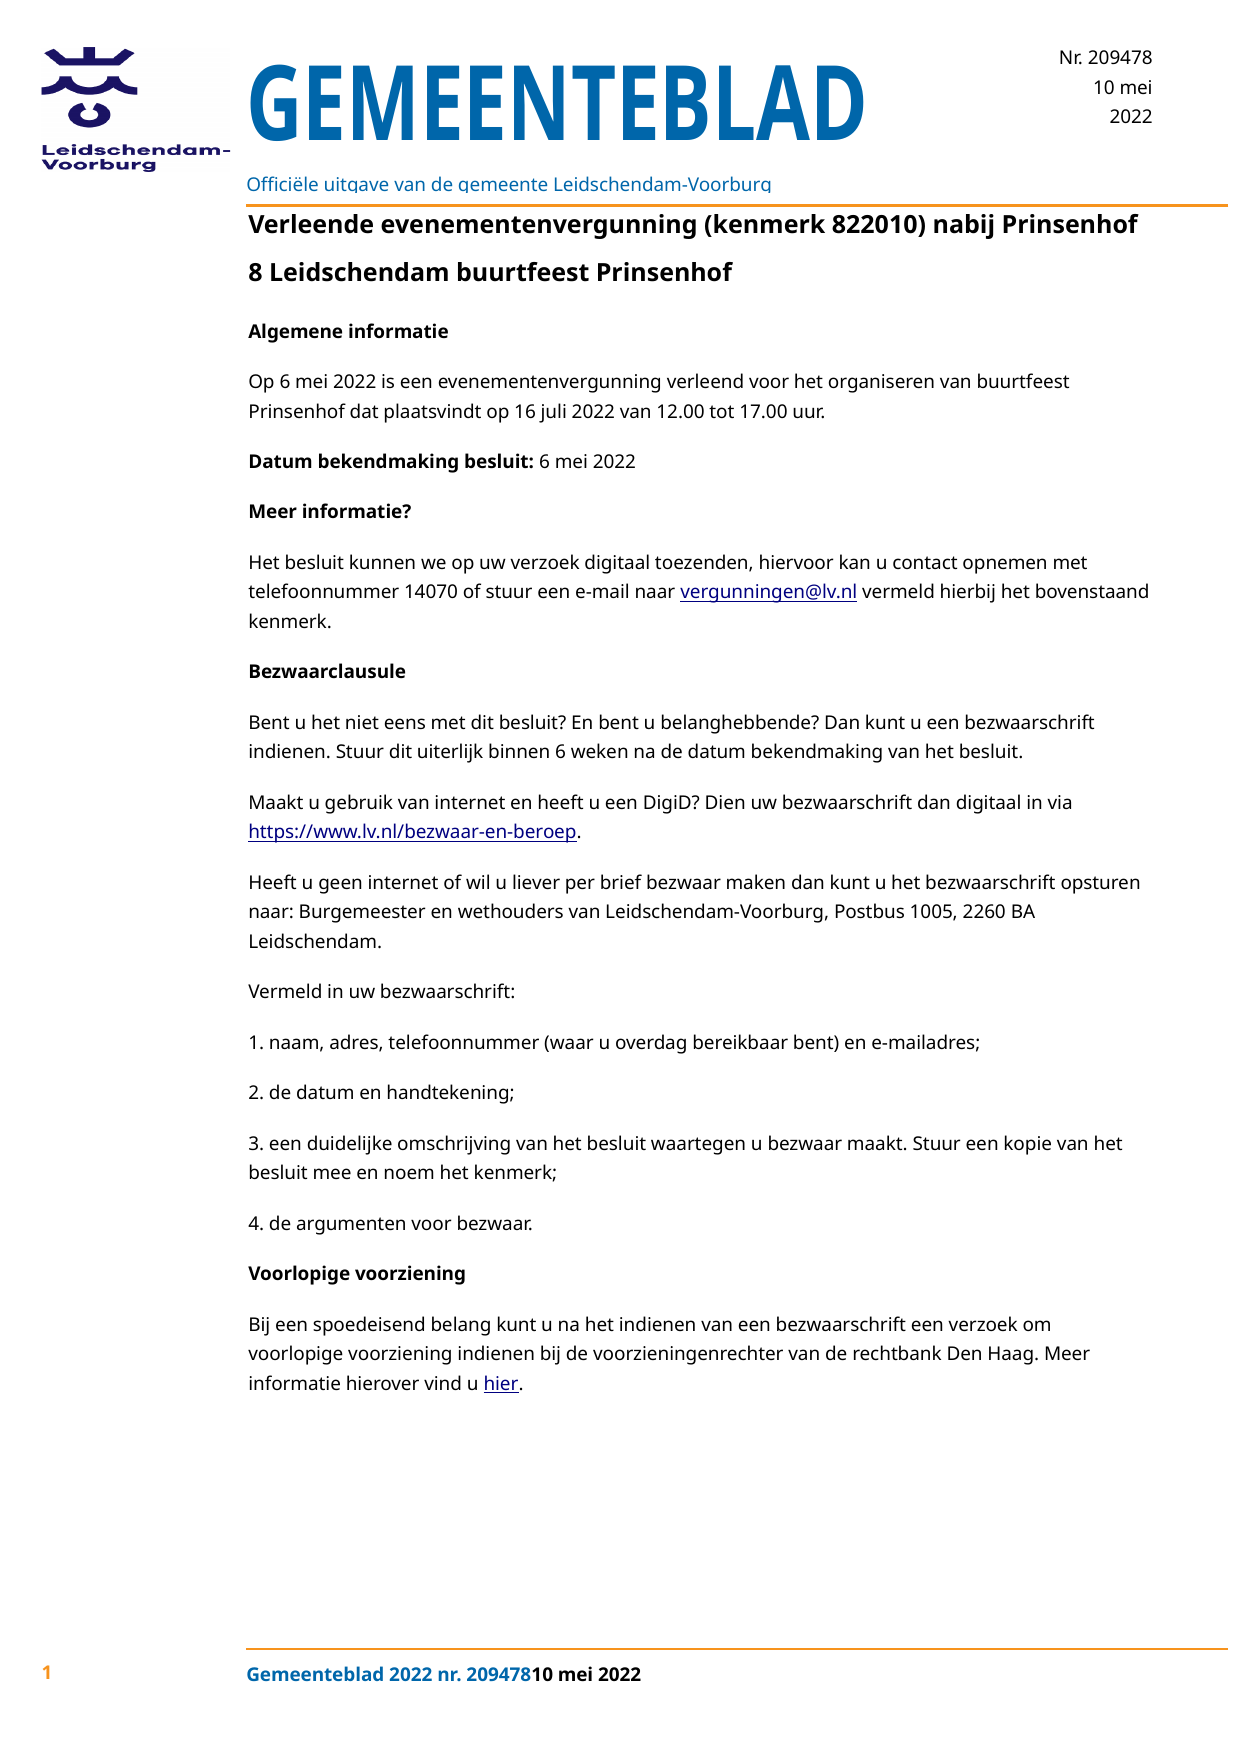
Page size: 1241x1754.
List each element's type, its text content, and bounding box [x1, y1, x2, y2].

text Datum bekendmaking besluit: 6 mei 2022 [248, 448, 1152, 474]
text 4. de argumenten voor bezwaar. [248, 1210, 1152, 1236]
text Heeft u geen internet of wil u liever per brief bezwaar maken dan kunt u het bezwaarschrift opsturen naar: Burgemeester en wethouders van Leidschendam-Voorburg, Postbus 1005, 2260 BA Leidschendam. [248, 869, 1152, 954]
text Bij een spoedeisend belang kunt u na het indienen van een bezwaarschrift een verzoek om voorlopige voorziening indienen bij de voorzieningenrechter van de rechtbank Den Haag. Meer informatie hierover vind u hier. [248, 1311, 1152, 1396]
picture [41, 47, 231, 172]
text 3. een duidelijke omschrijving van het besluit waartegen u bezwaar maakt. Stuur een kopie van het besluit mee en noem het kenmerk; [248, 1130, 1152, 1185]
text Verleende evenementenvergunning (kenmerk 822010) nabij Prinsenhof 8 Leidschendam buurtfeest Prinsenhof [248, 207, 1152, 288]
text Het besluit kunnen we op uw verzoek digitaal toezenden, hiervoor kan u contact opnemen met telefoonnummer 14070 of stuur een e-mail naar vergunningen@lv.nl vermeld hierbij het bovenstaand kenmerk. [248, 549, 1152, 634]
text Op 6 mei 2022 is een evenementenvergunning verleend voor het organiseren van buurtfeest Prinsenhof dat plaatsvindt op 16 juli 2022 van 12.00 tot 17.00 uur. [248, 368, 1152, 424]
text 1. naam, adres, telefoonnummer (waar u overdag bereikbaar bent) en e-mailadres; [248, 1029, 1152, 1055]
text Maakt u gebruik van internet en heeft u een DigiD? Dien uw bezwaarschrift dan digitaal in via https://www.lv.nl/bezwaar-en-beroep. [248, 789, 1152, 844]
text Bent u het niet eens met dit besluit? En bent u belanghebbende? Dan kunt u een bezwaarschrift indienen. Stuur dit uiterlijk binnen 6 weken na de datum bekendmaking van het besluit. [248, 709, 1152, 764]
text Bezwaarclausule [248, 659, 1152, 684]
text 2. de datum en handtekening; [248, 1079, 1152, 1105]
text Meer informatie? [248, 499, 1152, 524]
text Voorlopige voorziening [248, 1260, 1152, 1286]
text Vermeld in uw bezwaarschrift: [248, 979, 1152, 1004]
text Algemene informatie [248, 318, 1152, 344]
